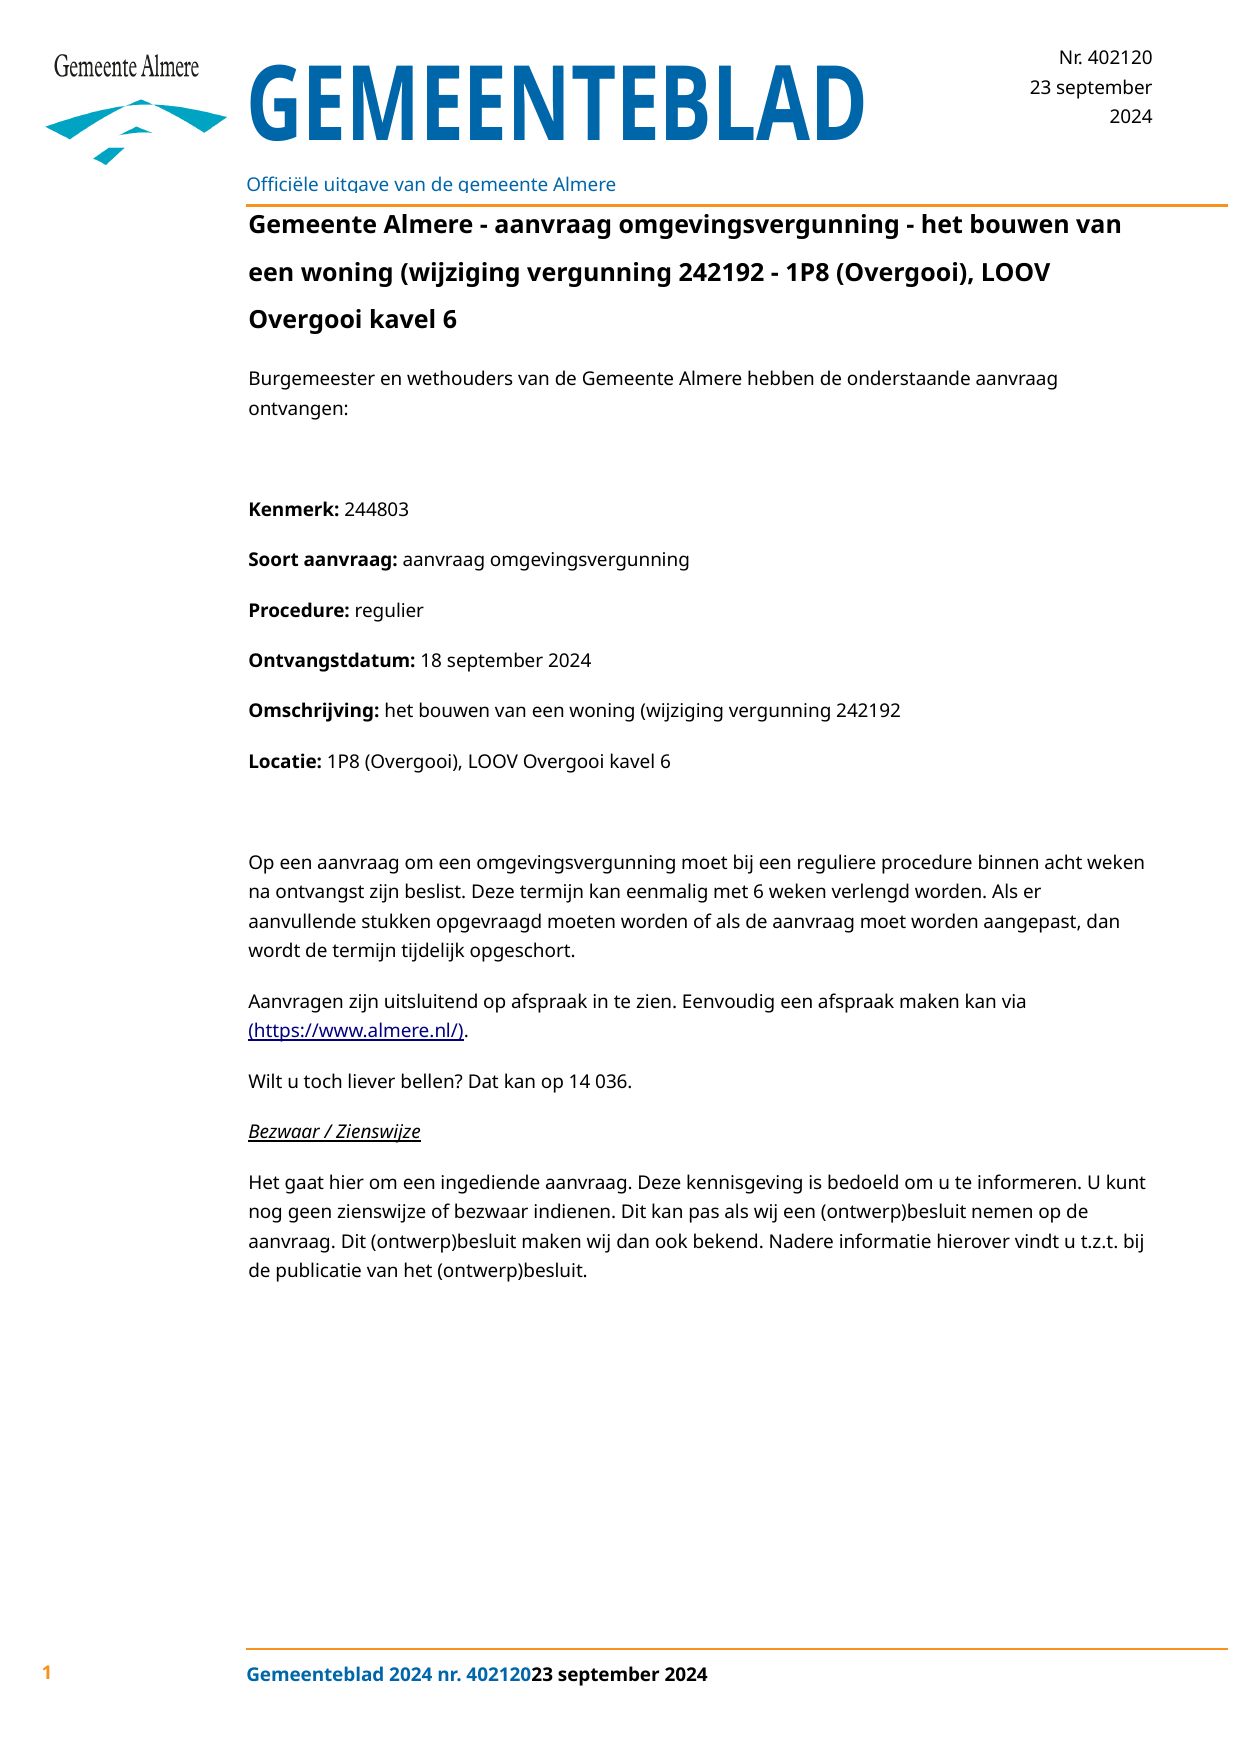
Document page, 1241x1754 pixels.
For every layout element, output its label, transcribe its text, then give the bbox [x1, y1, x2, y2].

text Locatie: 1P8 (Overgooi), LOOV Overgooi kavel 6 [248, 748, 1152, 774]
text Burgemeester en wethouders van de Gemeente Almere hebben de onderstaande aanvraag ontvangen: [248, 366, 1152, 421]
text Kenmerk: 244803 [248, 496, 1152, 522]
text Procedure: regulier [248, 597, 1152, 622]
picture [41, 47, 231, 172]
text Op een aanvraag om een omgevingsvergunning moet bij een reguliere procedure binnen acht weken na ontvangst zijn beslist. Deze termijn kan eenmalig met 6 weken verlengd worden. Als er aanvullende stukken opgevraagd moeten worden of als de aanvraag moet worden aangepast, dan wordt de termijn tijdelijk opgeschort. [248, 849, 1152, 963]
text Het gaat hier om een ingediende aanvraag. Deze kennisgeving is bedoeld om u te informeren. U kunt nog geen zienswijze of bezwaar indienen. Dit kan pas als wij een (ontwerp)besluit nemen op de aanvraag. Dit (ontwerp)besluit maken wij dan ook bekend. Nadere informatie hierover vindt u t.z.t. bij de publicatie van het (ontwerp)besluit. [248, 1169, 1152, 1283]
text Omschrijving: het bouwen van een woning (wijziging vergunning 242192 [248, 698, 1152, 723]
text Aanvragen zijn uitsluitend op afspraak in te zien. Eenvoudig een afspraak maken kan via (https://www.almere.nl/). [248, 988, 1152, 1043]
text Bezwaar / Zienswijze [248, 1118, 1152, 1144]
text Wilt u toch liever bellen? Dat kan op 14 036. [248, 1068, 1152, 1094]
text Gemeente Almere - aanvraag omgevingsvergunning - het bouwen van een woning (wijziging vergunning 242192 - 1P8 (Overgooi), LOOV Overgooi kavel 6 [248, 207, 1152, 336]
text Soort aanvraag: aanvraag omgevingsvergunning [248, 546, 1152, 572]
text Ontvangstdatum: 18 september 2024 [248, 647, 1152, 673]
